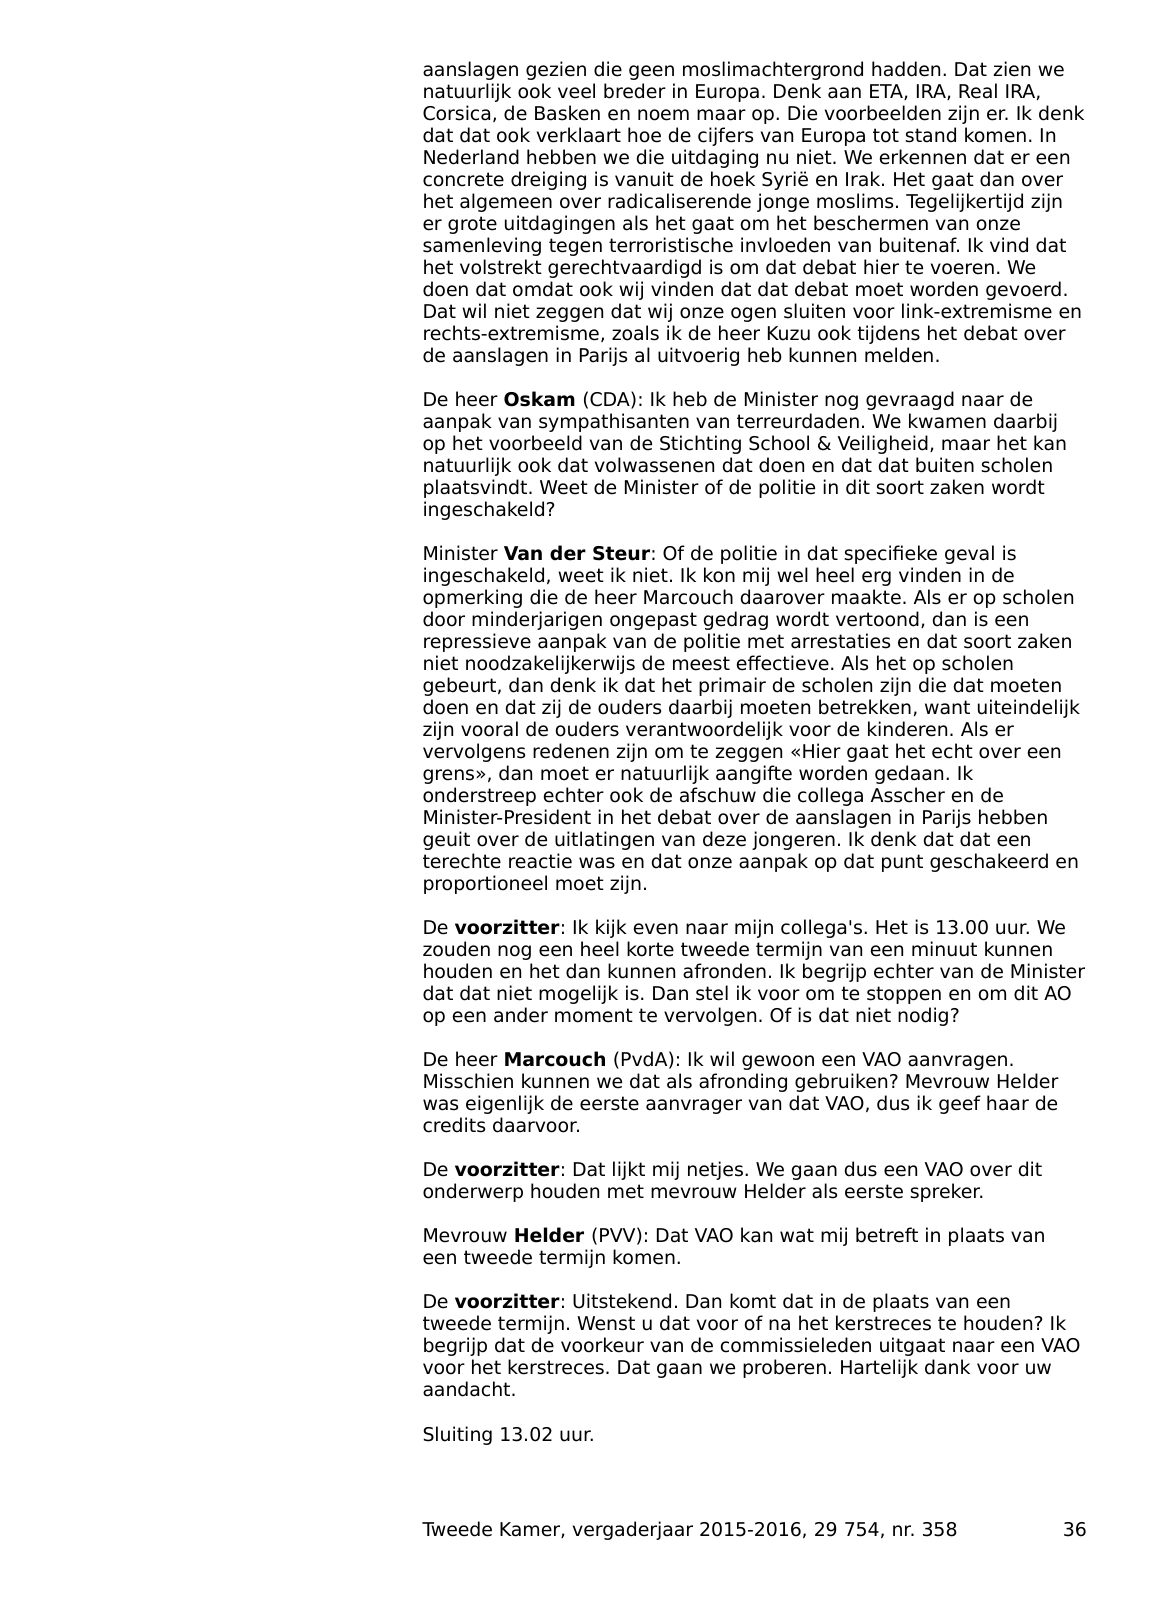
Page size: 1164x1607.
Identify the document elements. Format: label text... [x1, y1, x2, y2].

text Sluiting 13.02 uur. [422, 1423, 1087, 1445]
text De heer Marcouch (PvdA): Ik wil gewoon een VAO aanvragen. Misschien kunnen we dat als afronding gebruiken? Mevrouw Helder was eigenlijk de eerste aanvrager van dat VAO, dus ik geef haar de credits daarvoor. [422, 1049, 1087, 1137]
text De voorzitter: Ik kijk even naar mijn collega's. Het is 13.00 uur. We zouden nog een heel korte tweede termijn van een minuut kunnen houden en het dan kunnen afronden. Ik begrijp echter van de Minister dat dat niet mogelijk is. Dan stel ik voor om te stoppen en om dit AO op een ander moment te vervolgen. Of is dat niet nodig? [422, 917, 1087, 1027]
text De voorzitter: Dat lijkt mij netjes. We gaan dus een VAO over dit onderwerp houden met mevrouw Helder als eerste spreker. [422, 1159, 1087, 1203]
text Mevrouw Helder (PVV): Dat VAO kan wat mij betreft in plaats van een tweede termijn komen. [422, 1225, 1087, 1269]
text De voorzitter: Uitstekend. Dan komt dat in de plaats van een tweede termijn. Wenst u dat voor of na het kerstreces te houden? Ik begrijp dat de voorkeur van de commissieleden uitgaat naar een VAO voor het kerstreces. Dat gaan we proberen. Hartelijk dank voor uw aandacht. [422, 1291, 1087, 1401]
text De heer Oskam (CDA): Ik heb de Minister nog gevraagd naar de aanpak van sympathisanten van terreurdaden. We kwamen daarbij op het voorbeeld van de Stichting School & Veiligheid, maar het kan natuurlijk ook dat volwassenen dat doen en dat dat buiten scholen plaatsvindt. Weet de Minister of de politie in dit soort zaken wordt ingeschakeld? [422, 389, 1087, 521]
text aanslagen gezien die geen moslimachtergrond hadden. Dat zien we natuurlijk ook veel breder in Europa. Denk aan ETA, IRA, Real IRA, Corsica, de Basken en noem maar op. Die voorbeelden zijn er. Ik denk dat dat ook verklaart hoe de cijfers van Europa tot stand komen. In Nederland hebben we die uitdaging nu niet. We erkennen dat er een concrete dreiging is vanuit de hoek Syrië en Irak. Het gaat dan over het algemeen over radicaliserende jonge moslims. Tegelijkertijd zijn er grote uitdagingen als het gaat om het beschermen van onze samenleving tegen terroristische invloeden van buitenaf. Ik vind dat het volstrekt gerechtvaardigd is om dat debat hier te voeren. We doen dat omdat ook wij vinden dat dat debat moet worden gevoerd. Dat wil niet zeggen dat wij onze ogen sluiten voor link-extremisme en rechts-extremisme, zoals ik de heer Kuzu ook tijdens het debat over de aanslagen in Parijs al uitvoerig heb kunnen melden. [422, 59, 1087, 367]
text Minister Van der Steur: Of de politie in dat specifieke geval is ingeschakeld, weet ik niet. Ik kon mij wel heel erg vinden in de opmerking die de heer Marcouch daarover maakte. Als er op scholen door minderjarigen ongepast gedrag wordt vertoond, dan is een repressieve aanpak van de politie met arrestaties en dat soort zaken niet noodzakelijkerwijs de meest effectieve. Als het op scholen gebeurt, dan denk ik dat het primair de scholen zijn die dat moeten doen en dat zij de ouders daarbij moeten betrekken, want uiteindelijk zijn vooral de ouders verantwoordelijk voor de kinderen. Als er vervolgens redenen zijn om te zeggen «Hier gaat het echt over een grens», dan moet er natuurlijk aangifte worden gedaan. Ik onderstreep echter ook de afschuw die collega Asscher en de Minister-President in het debat over de aanslagen in Parijs hebben geuit over de uitlatingen van deze jongeren. Ik denk dat dat een terechte reactie was en dat onze aanpak op dat punt geschakeerd en proportioneel moet zijn. [422, 543, 1087, 895]
